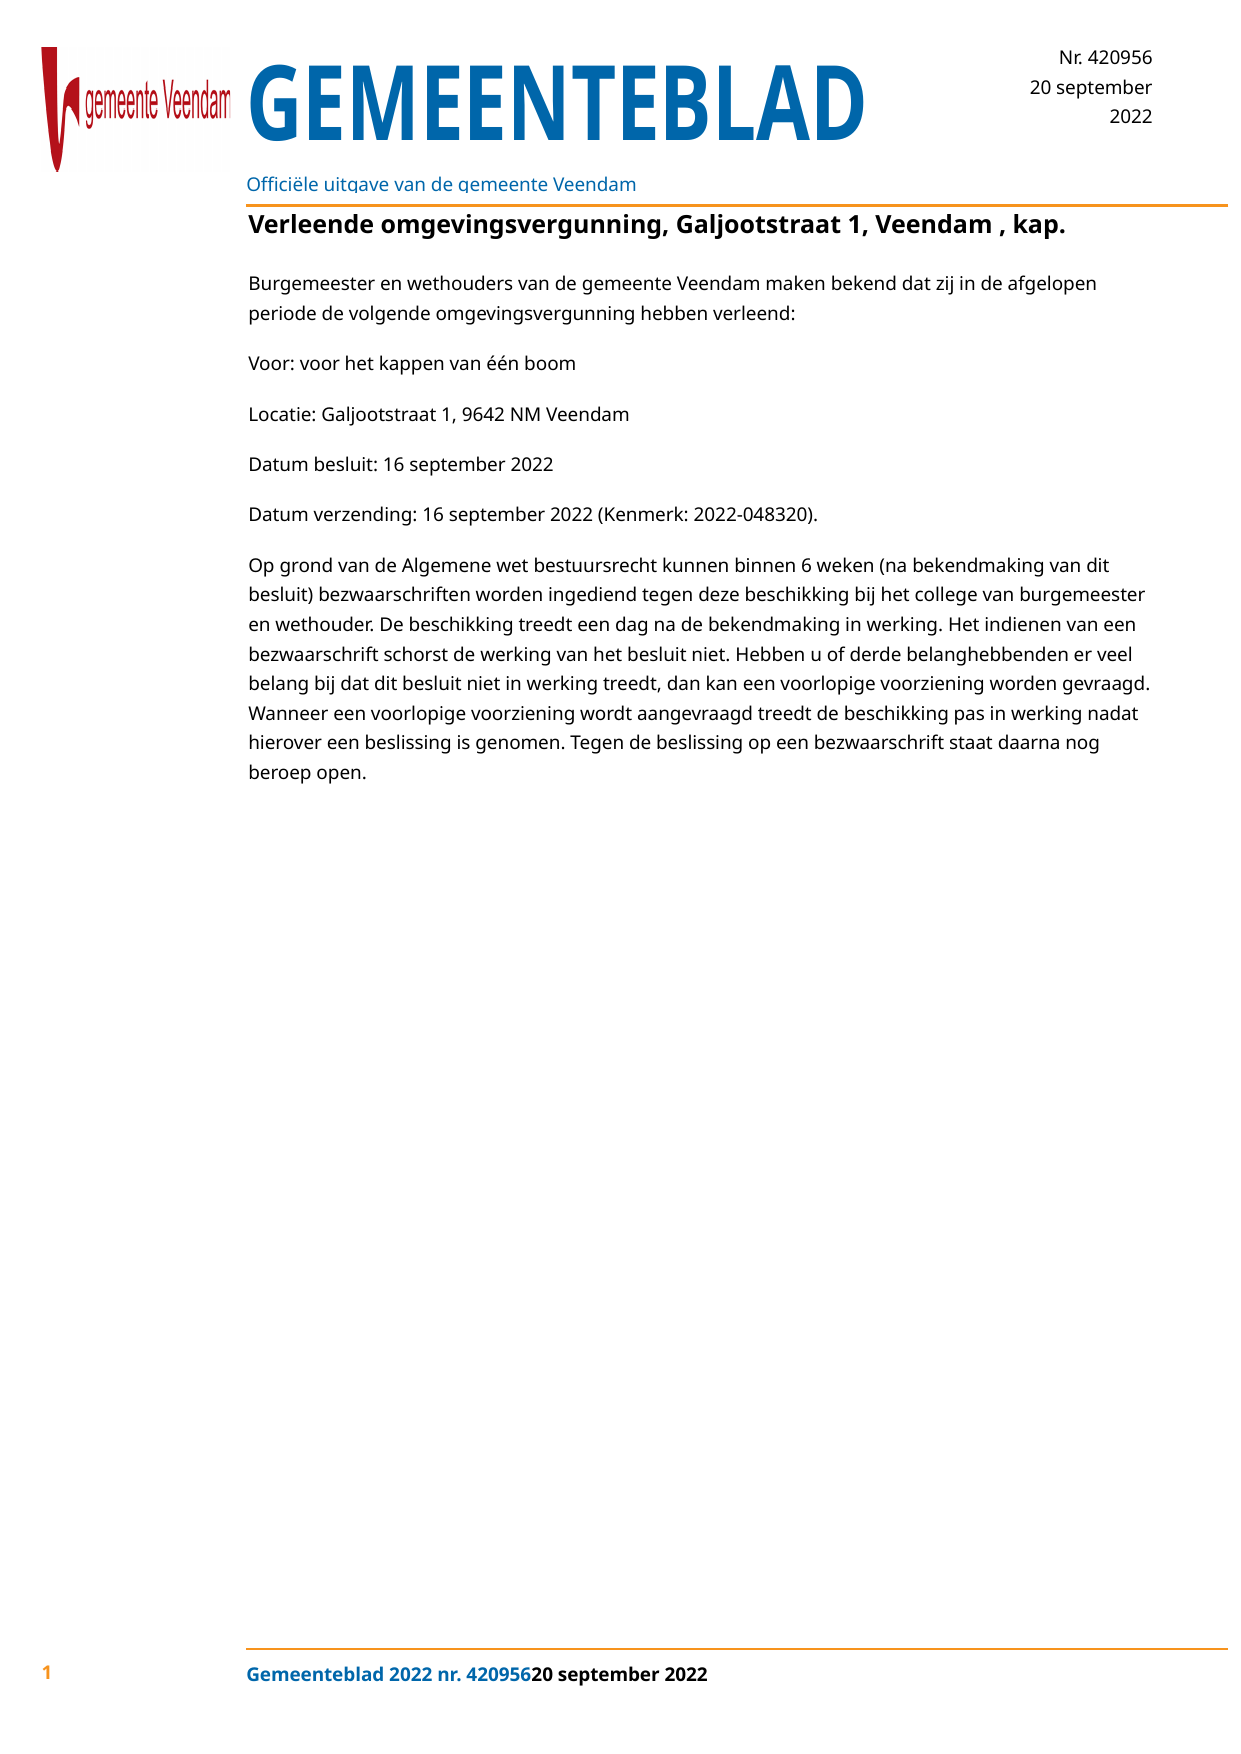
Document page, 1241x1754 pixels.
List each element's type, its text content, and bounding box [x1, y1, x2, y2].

text Locatie: Galjootstraat 1, 9642 NM Veendam [248, 401, 1152, 426]
text Op grond van de Algemene wet bestuursrecht kunnen binnen 6 weken (na bekendmaking van dit besluit) bezwaarschriften worden ingediend tegen deze beschikking bij het college van burgemeester en wethouder. De beschikking treedt een dag na de bekendmaking in werking. Het indienen van een bezwaarschrift schorst de werking van het besluit niet. Hebben u of derde belanghebbenden er veel belang bij dat dit besluit niet in werking treedt, dan kan een voorlopige voorziening worden gevraagd. Wanneer een voorlopige voorziening wordt aangevraagd treedt de beschikking pas in werking nadat hierover een beslissing is genomen. Tegen de beslissing op een bezwaarschrift staat daarna nog beroep open. [248, 552, 1152, 785]
text Burgemeester en wethouders van de gemeente Veendam maken bekend dat zij in de afgelopen periode de volgende omgevingsvergunning hebben verleend: [248, 270, 1152, 326]
text Datum verzending: 16 september 2022 (Kenmerk: 2022-048320). [248, 502, 1152, 527]
text Verleende omgevingsvergunning, Galjootstraat 1, Veendam , kap. [248, 207, 1152, 241]
text Voor: voor het kappen van één boom [248, 350, 1152, 376]
picture [41, 47, 231, 172]
text Datum besluit: 16 september 2022 [248, 451, 1152, 477]
